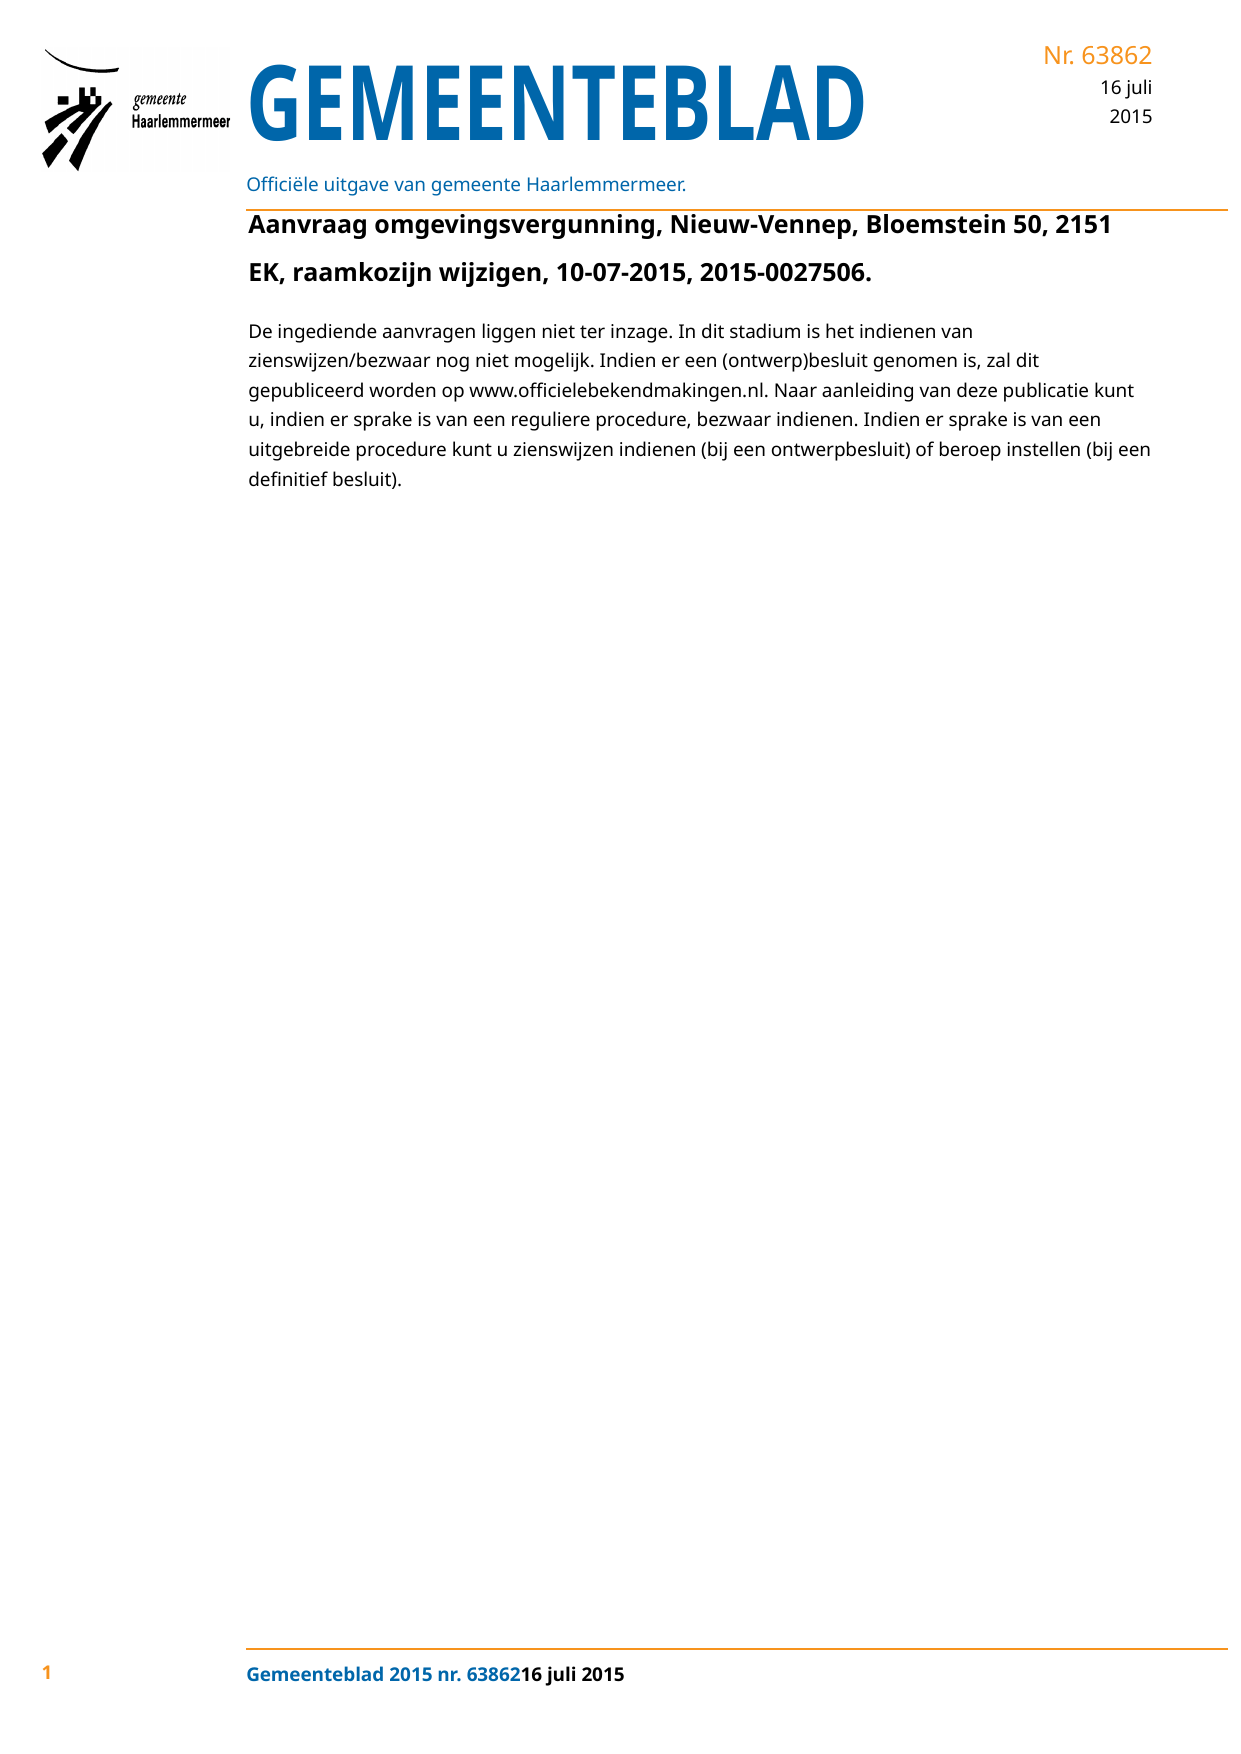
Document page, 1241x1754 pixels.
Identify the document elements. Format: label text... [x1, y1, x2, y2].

picture [41, 47, 231, 172]
text Aanvraag omgevingsvergunning, Nieuw-Vennep, Bloemstein 50, 2151 EK, raamkozijn wijzigen, 10-07-2015, 2015-0027506. [248, 211, 1152, 288]
text De ingediende aanvragen liggen niet ter inzage. In dit stadium is het indienen van zienswijzen/bezwaar nog niet mogelijk. Indien er een (ontwerp)besluit genomen is, zal dit gepubliceerd worden op www.officielebekendmakingen.nl. Naar aanleiding van deze publicatie kunt u, indien er sprake is van een reguliere procedure, bezwaar indienen. Indien er sprake is van een uitgebreide procedure kunt u zienswijzen indienen (bij een ontwerpbesluit) of beroep instellen (bij een definitief besluit). [248, 318, 1152, 492]
